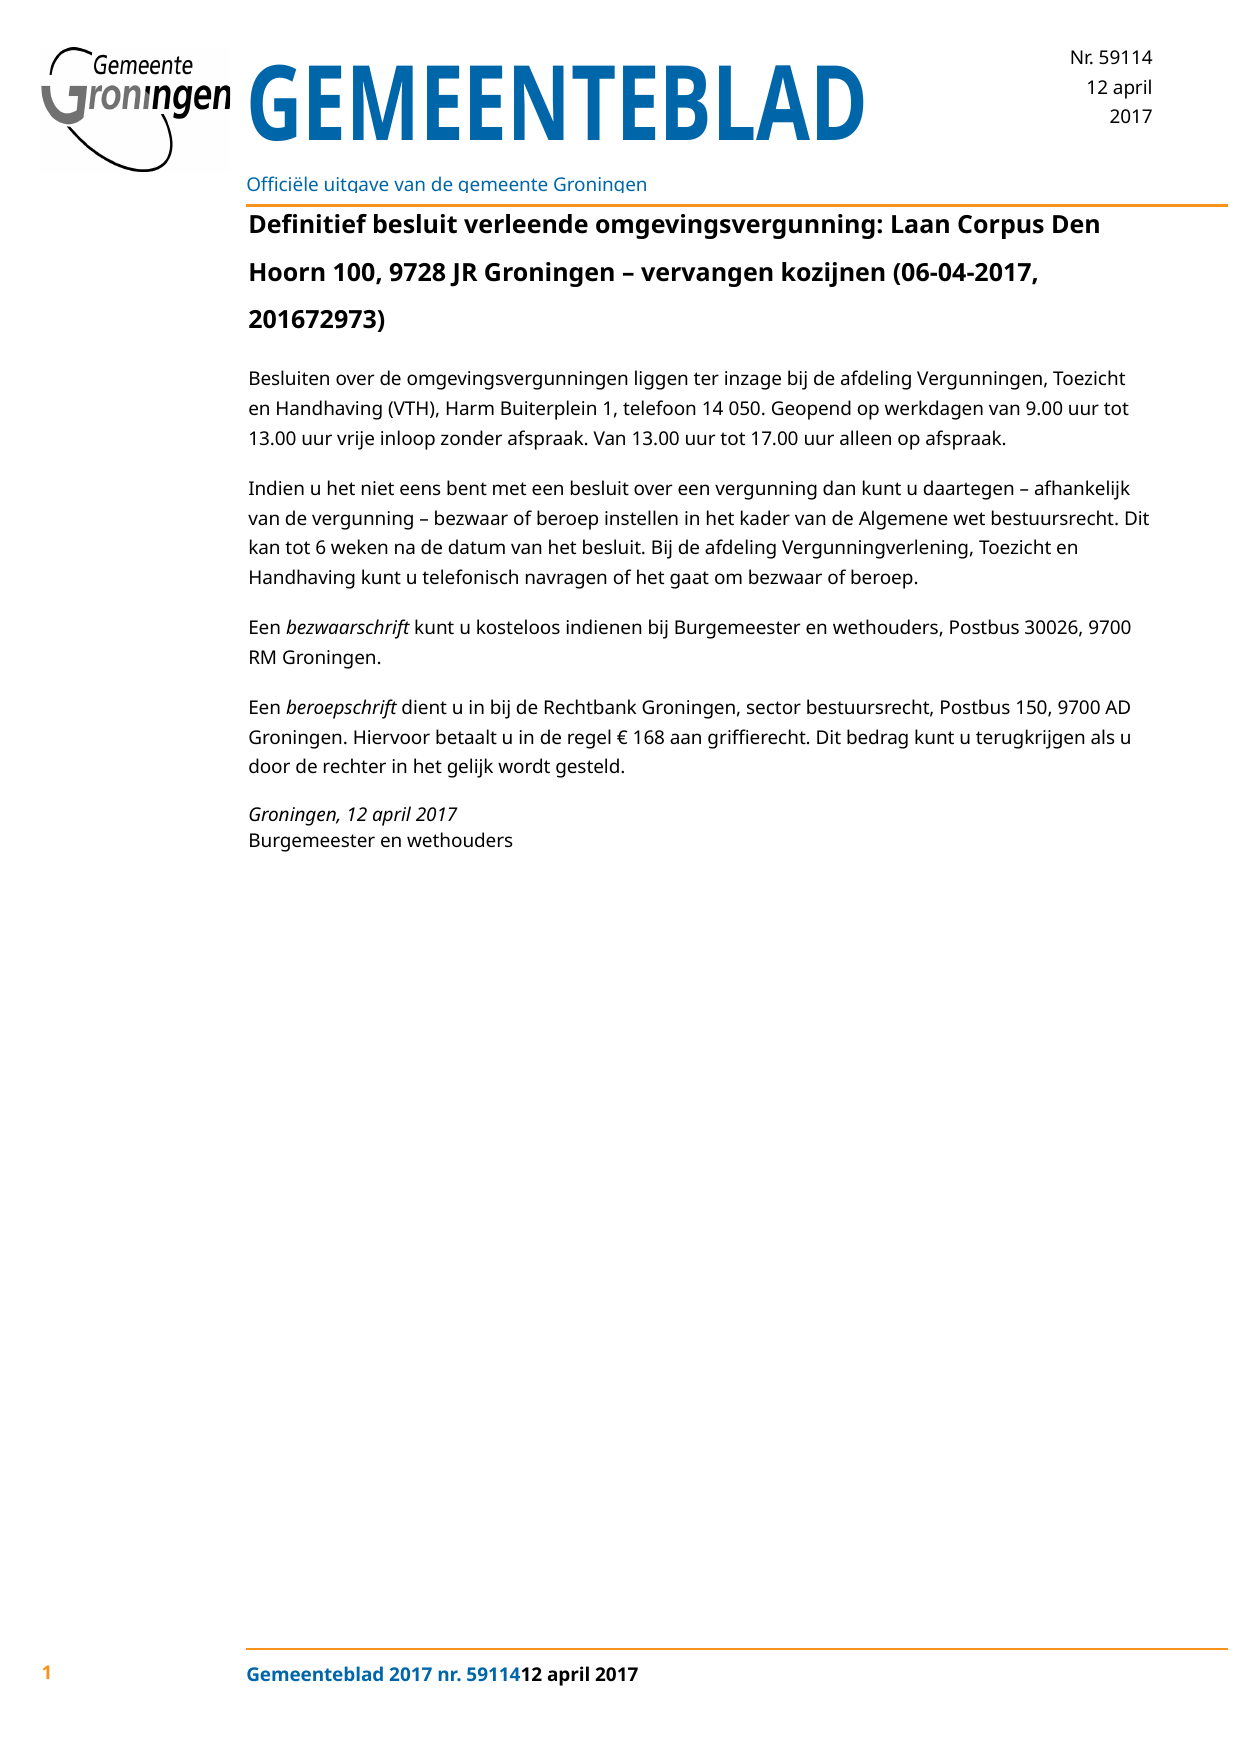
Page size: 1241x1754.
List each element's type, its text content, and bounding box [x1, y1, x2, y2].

text Besluiten over de omgevingsvergunningen liggen ter inzage bij de afdeling Vergunningen, Toezicht en Handhaving (VTH), Harm Buiterplein 1, telefoon 14 050. Geopend op werkdagen van 9.00 uur tot 13.00 uur vrije inloop zonder afspraak. Van 13.00 uur tot 17.00 uur alleen op afspraak. [248, 366, 1152, 450]
text Een beroepschrift dient u in bij de Rechtbank Groningen, sector bestuursrecht, Postbus 150, 9700 AD Groningen. Hiervoor betaalt u in de regel € 168 aan griffierecht. Dit bedrag kunt u terugkrijgen als u door de rechter in het gelijk wordt gesteld. [248, 694, 1152, 779]
text Een bezwaarschrift kunt u kosteloos indienen bij Burgemeester en wethouders, Postbus 30026, 9700 RM Groningen. [248, 614, 1152, 669]
text Indien u het niet eens bent met een besluit over een vergunning dan kunt u daartegen – afhankelijk van de vergunning – bezwaar of beroep instellen in het kader van de Algemene wet bestuursrecht. Dit kan tot 6 weken na de datum van het besluit. Bij de afdeling Vergunningverlening, Toezicht en Handhaving kunt u telefonisch navragen of het gaat om bezwaar of beroep. [248, 475, 1152, 589]
text Groningen, 12 april 2017 [248, 801, 1152, 827]
text Burgemeester en wethouders [248, 827, 1152, 853]
picture [41, 47, 231, 172]
text Definitief besluit verleende omgevingsvergunning: Laan Corpus Den Hoorn 100, 9728 JR Groningen – vervangen kozijnen (06-04-2017, 201672973) [248, 207, 1152, 336]
